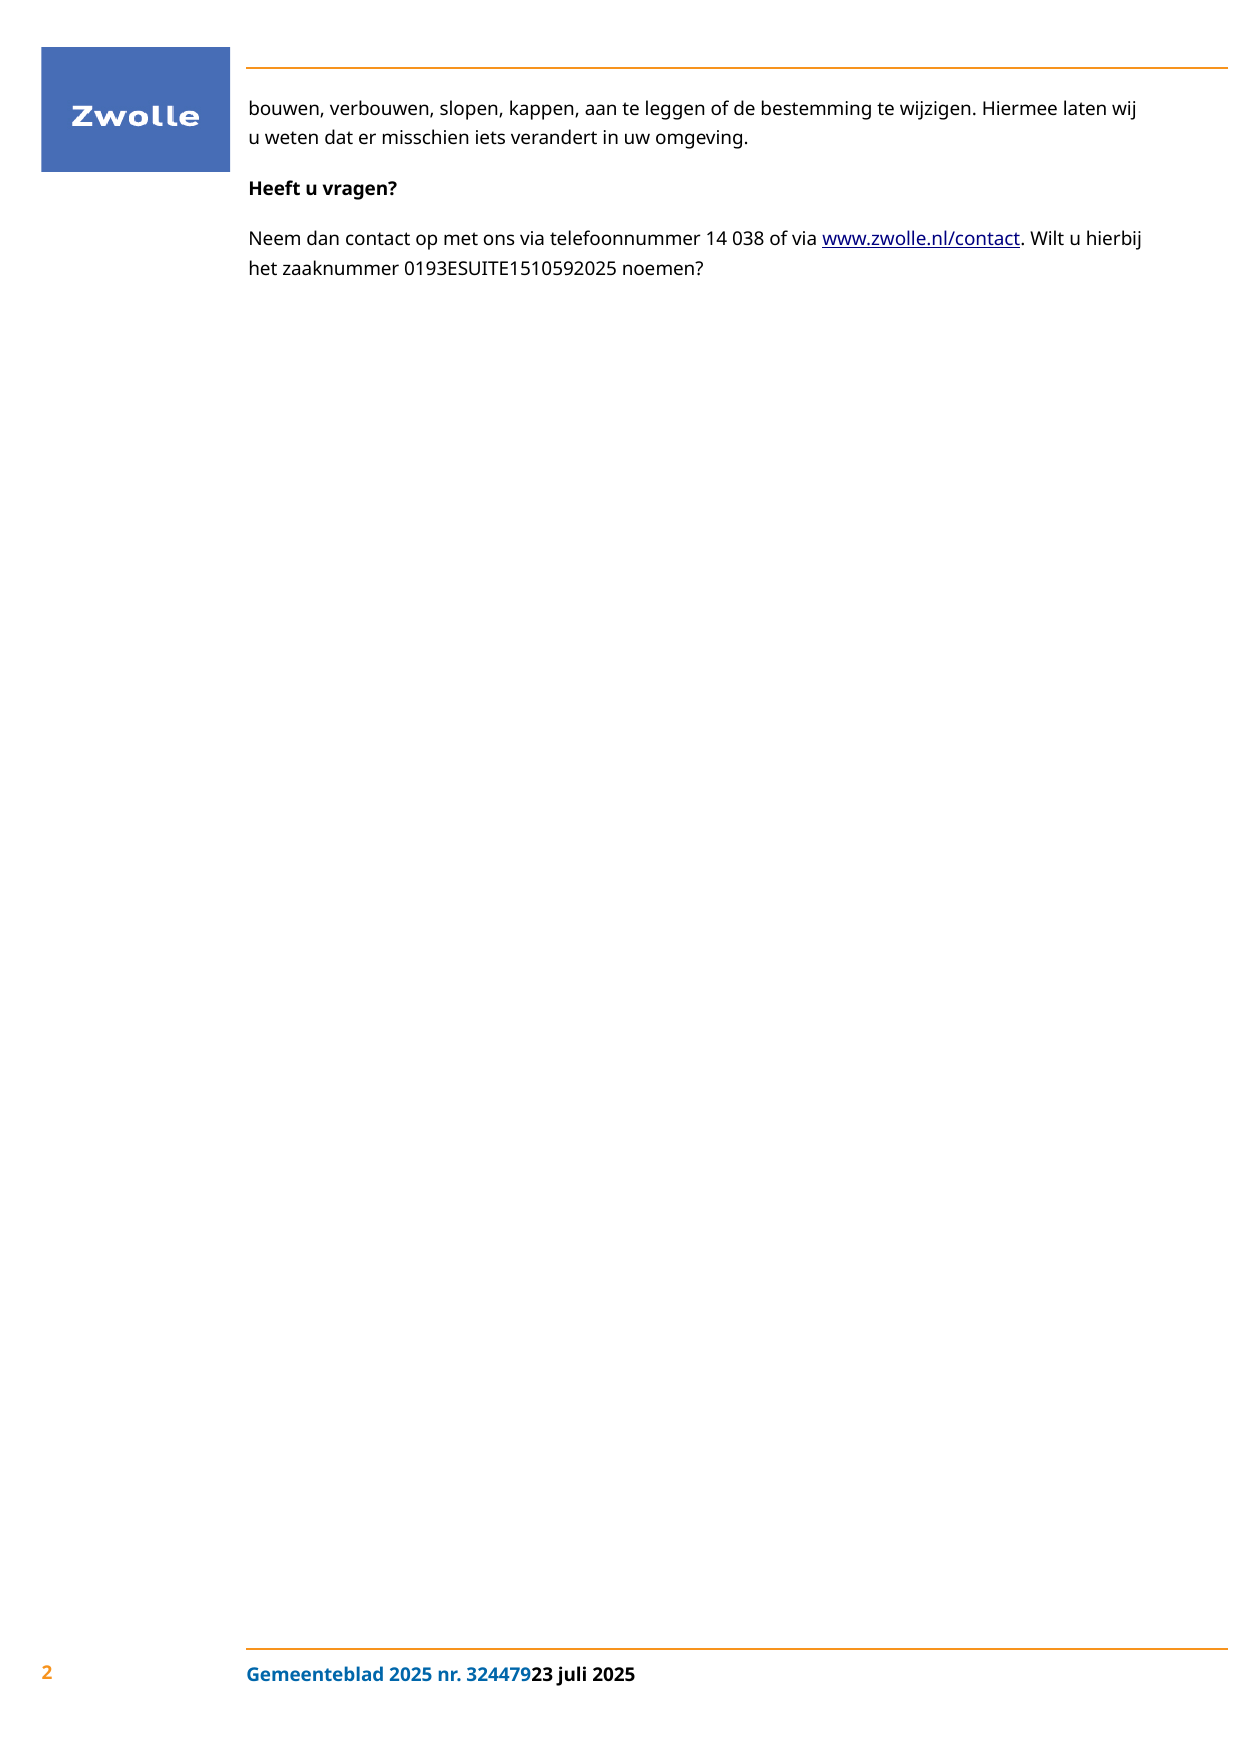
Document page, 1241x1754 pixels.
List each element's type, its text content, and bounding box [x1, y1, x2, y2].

text bouwen, verbouwen, slopen, kappen, aan te leggen of de bestemming te wijzigen. Hiermee laten wij u weten dat er misschien iets verandert in uw omgeving. [248, 95, 1152, 150]
text Heeft u vragen? [248, 175, 1152, 201]
text Neem dan contact op met ons via telefoonnummer 14 038 of via www.zwolle.nl/contact. Wilt u hierbij het zaaknummer 0193ESUITE1510592025 noemen? [248, 225, 1152, 281]
picture [41, 47, 231, 172]
